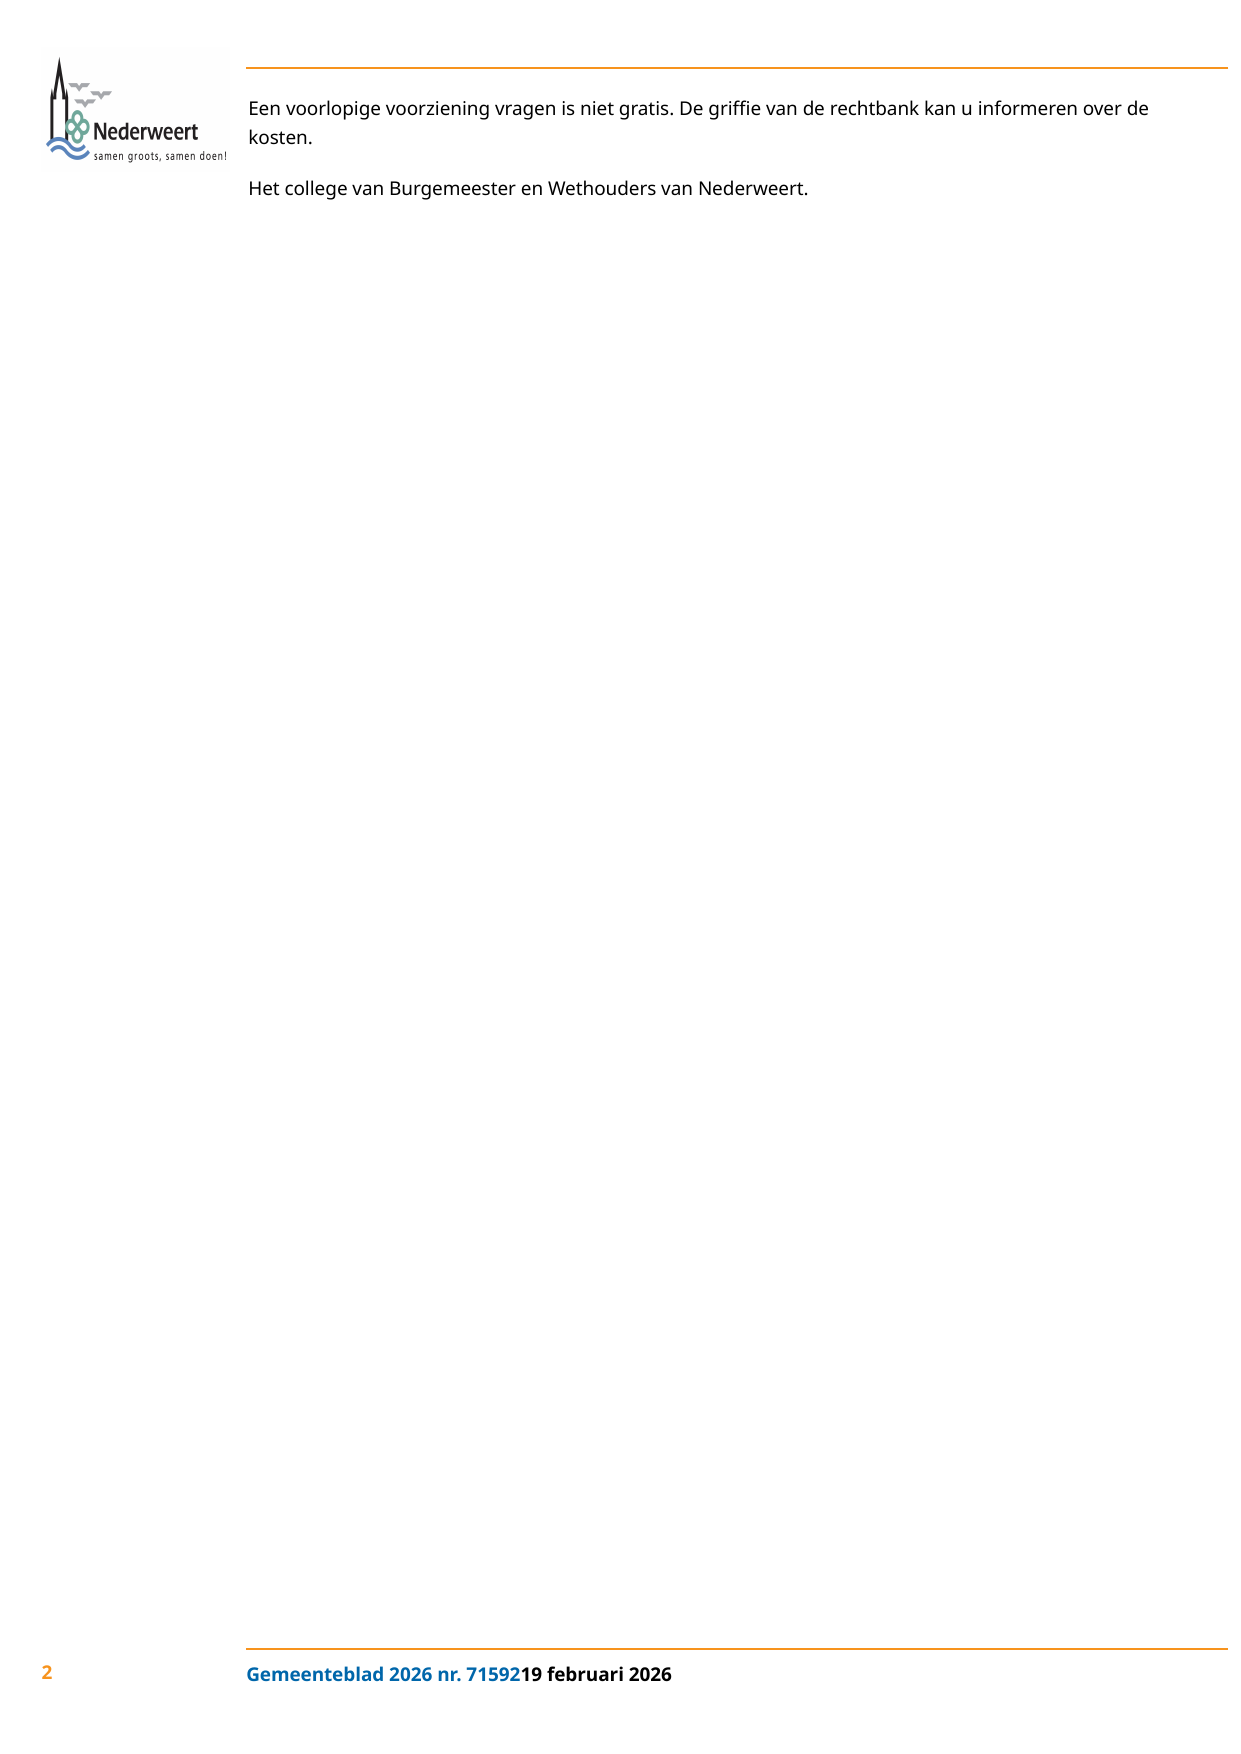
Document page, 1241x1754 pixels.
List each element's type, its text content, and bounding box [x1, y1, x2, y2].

picture [41, 47, 231, 172]
text Een voorlopige voorziening vragen is niet gratis. De griffie van de rechtbank kan u informeren over de kosten. [248, 95, 1152, 150]
text Het college van Burgemeester en Wethouders van Nederweert. [248, 175, 1152, 201]
